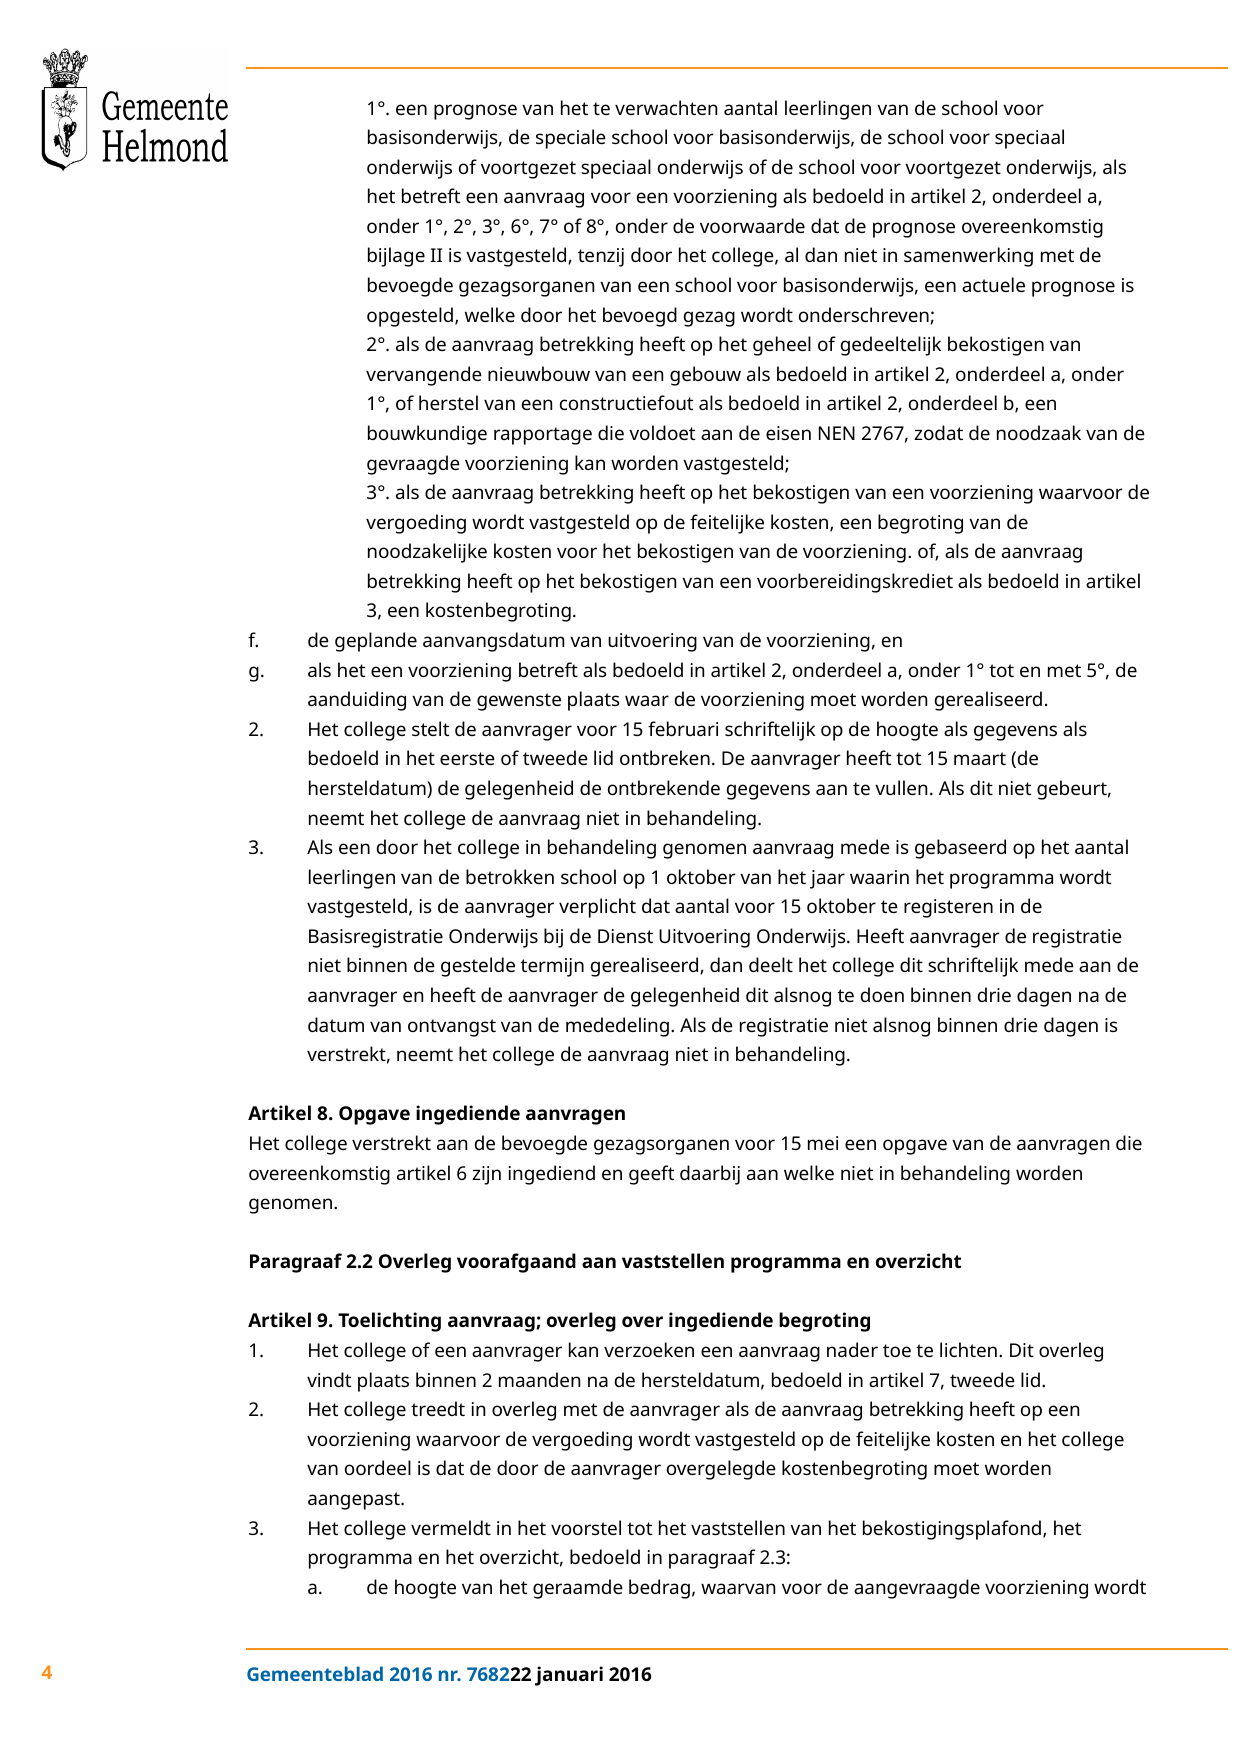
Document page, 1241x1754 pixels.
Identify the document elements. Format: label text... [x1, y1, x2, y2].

list Het college of een aanvrager kan verzoeken een aanvraag nader toe te lichten. Dit overleg vindt plaats binnen 2 maanden na de hersteldatum, bedoeld in artikel 7, tweede lid. [248, 1337, 1152, 1393]
list Het college treedt in overleg met de aanvrager als de aanvraag betrekking heeft op een voorziening waarvoor de vergoeding wordt vastgesteld op de feitelijke kosten en het college van oordeel is dat de door de aanvrager overgelegde kostenbegroting moet worden aangepast. [248, 1396, 1152, 1511]
list Het college stelt de aanvrager voor 15 februari schriftelijk op de hoogte als gegevens als bedoeld in het eerste of tweede lid ontbreken. De aanvrager heeft tot 15 maart (de hersteldatum) de gelegenheid de ontbrekende gegevens aan te vullen. Als dit niet gebeurt, neemt het college de aanvraag niet in behandeling. [248, 716, 1152, 831]
list Het college vermeldt in het voorstel tot het vaststellen van het bekostigingsplafond, het programma en het overzicht, bedoeld in paragraaf 2.3: [248, 1515, 1152, 1570]
list 2°. als de aanvraag betrekking heeft op het geheel of gedeeltelijk bekostigen van vervangende nieuwbouw van een gebouw als bedoeld in artikel 2, onderdeel a, onder 1°, of herstel van een constructiefout als bedoeld in artikel 2, onderdeel b, een bouwkundige rapportage die voldoet aan de eisen NEN 2767, zodat de noodzaak van de gevraagde voorziening kan worden vastgesteld; [307, 331, 1152, 476]
picture [41, 47, 231, 172]
list 3°. als de aanvraag betrekking heeft op het bekostigen van een voorziening waarvoor de vergoeding wordt vastgesteld op de feitelijke kosten, een begroting van de noodzakelijke kosten voor het bekostigen van de voorziening. of, als de aanvraag betrekking heeft op het bekostigen van een voorbereidingskrediet als bedoeld in artikel 3, een kostenbegroting. [307, 479, 1152, 623]
text Paragraaf 2.2 Overleg voorafgaand aan vaststellen programma en overzicht [248, 1248, 1152, 1274]
list als het een voorziening betreft als bedoeld in artikel 2, onderdeel a, onder 1° tot en met 5°, de aanduiding van de gewenste plaats waar de voorziening moet worden gerealiseerd. [248, 657, 1152, 712]
list 1°. een prognose van het te verwachten aantal leerlingen van de school voor basisonderwijs, de speciale school voor basisonderwijs, de school voor speciaal onderwijs of voortgezet speciaal onderwijs of de school voor voortgezet onderwijs, als het betreft een aanvraag voor een voorziening als bedoeld in artikel 2, onderdeel a, onder 1°, 2°, 3°, 6°, 7° of 8°, onder de voorwaarde dat de prognose overeenkomstig bijlage II is vastgesteld, tenzij door het college, al dan niet in samenwerking met de bevoegde gezagsorganen van een school voor basisonderwijs, een actuele prognose is opgesteld, welke door het bevoegd gezag wordt onderschreven; [307, 95, 1152, 328]
list Als een door het college in behandeling genomen aanvraag mede is gebaseerd op het aantal leerlingen van de betrokken school op 1 oktober van het jaar waarin het programma wordt vastgesteld, is de aanvrager verplicht dat aantal voor 15 oktober te registeren in de Basisregistratie Onderwijs bij de Dienst Uitvoering Onderwijs. Heeft aanvrager de registratie niet binnen de gestelde termijn gerealiseerd, dan deelt het college dit schriftelijk mede aan de aanvrager en heeft de aanvrager de gelegenheid dit alsnog te doen binnen drie dagen na de datum van ontvangst van de mededeling. Als de registratie niet alsnog binnen drie dagen is verstrekt, neemt het college de aanvraag niet in behandeling. [248, 834, 1152, 1067]
text Artikel 8. Opgave ingediende aanvragen [248, 1101, 1152, 1126]
list de geplande aanvangsdatum van uitvoering van de voorziening, en [248, 627, 1152, 653]
text Het college verstrekt aan de bevoegde gezagsorganen voor 15 mei een opgave van de aanvragen die overeenkomstig artikel 6 zijn ingediend en geeft daarbij aan welke niet in behandeling worden genomen. [248, 1130, 1152, 1215]
text Artikel 9. Toelichting aanvraag; overleg over ingediende begroting [248, 1308, 1152, 1333]
list de hoogte van het geraamde bedrag, waarvan voor de aangevraagde voorziening wordt [307, 1574, 1152, 1600]
